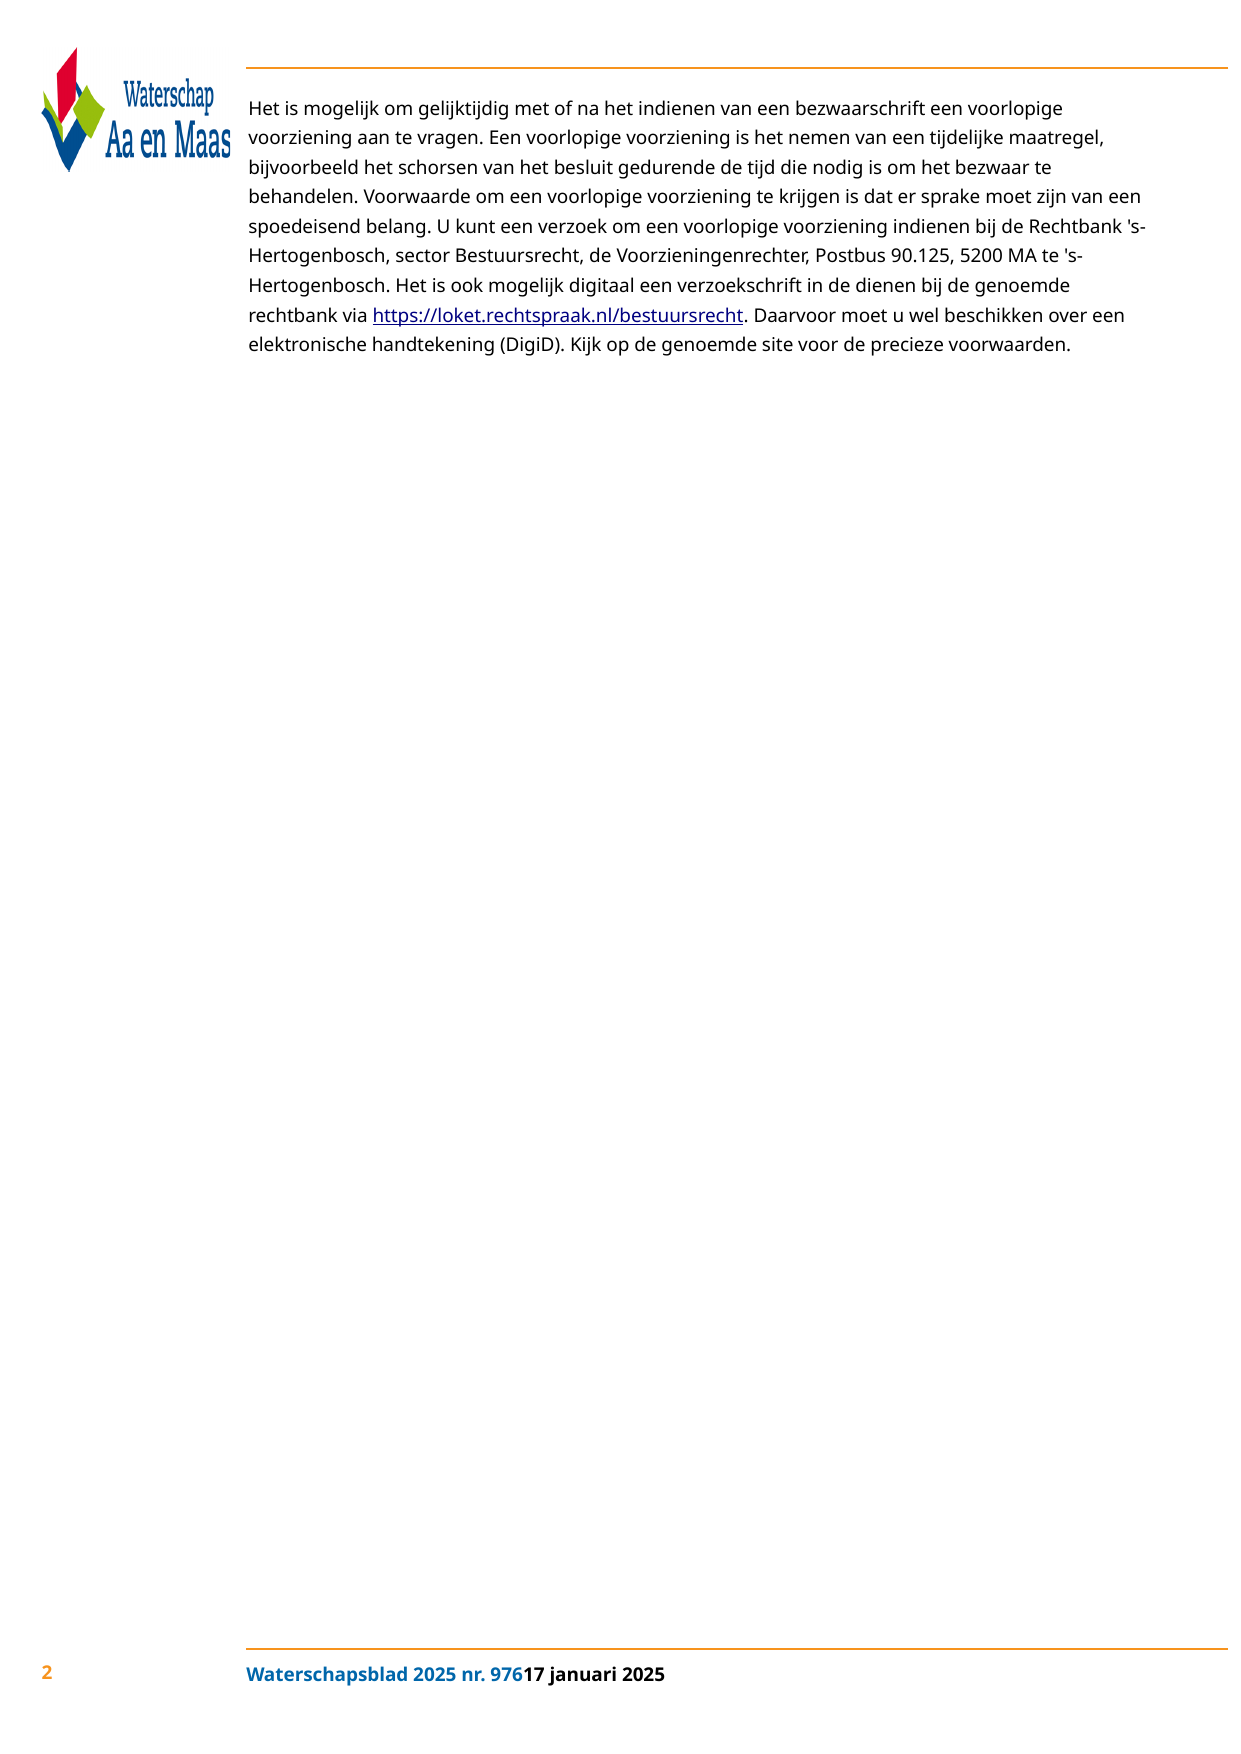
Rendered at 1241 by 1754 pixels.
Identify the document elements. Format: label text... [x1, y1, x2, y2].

text Het is mogelijk om gelijktijdig met of na het indienen van een bezwaarschrift een voorlopige voorziening aan te vragen. Een voorlopige voorziening is het nemen van een tijdelijke maatregel, bijvoorbeeld het schorsen van het besluit gedurende de tijd die nodig is om het bezwaar te behandelen. Voorwaarde om een voorlopige voorziening te krijgen is dat er sprake moet zijn van een spoedeisend belang. U kunt een verzoek om een voorlopige voorziening indienen bij de Rechtbank 's-Hertogenbosch, sector Bestuursrecht, de Voorzieningenrechter, Postbus 90.125, 5200 MA te 's-Hertogenbosch. Het is ook mogelijk digitaal een verzoekschrift in de dienen bij de genoemde rechtbank via https://loket.rechtspraak.nl/bestuursrecht. Daarvoor moet u wel beschikken over een elektronische handtekening (DigiD). Kijk op de genoemde site voor de precieze voorwaarden. [248, 95, 1152, 357]
picture [41, 47, 231, 172]
